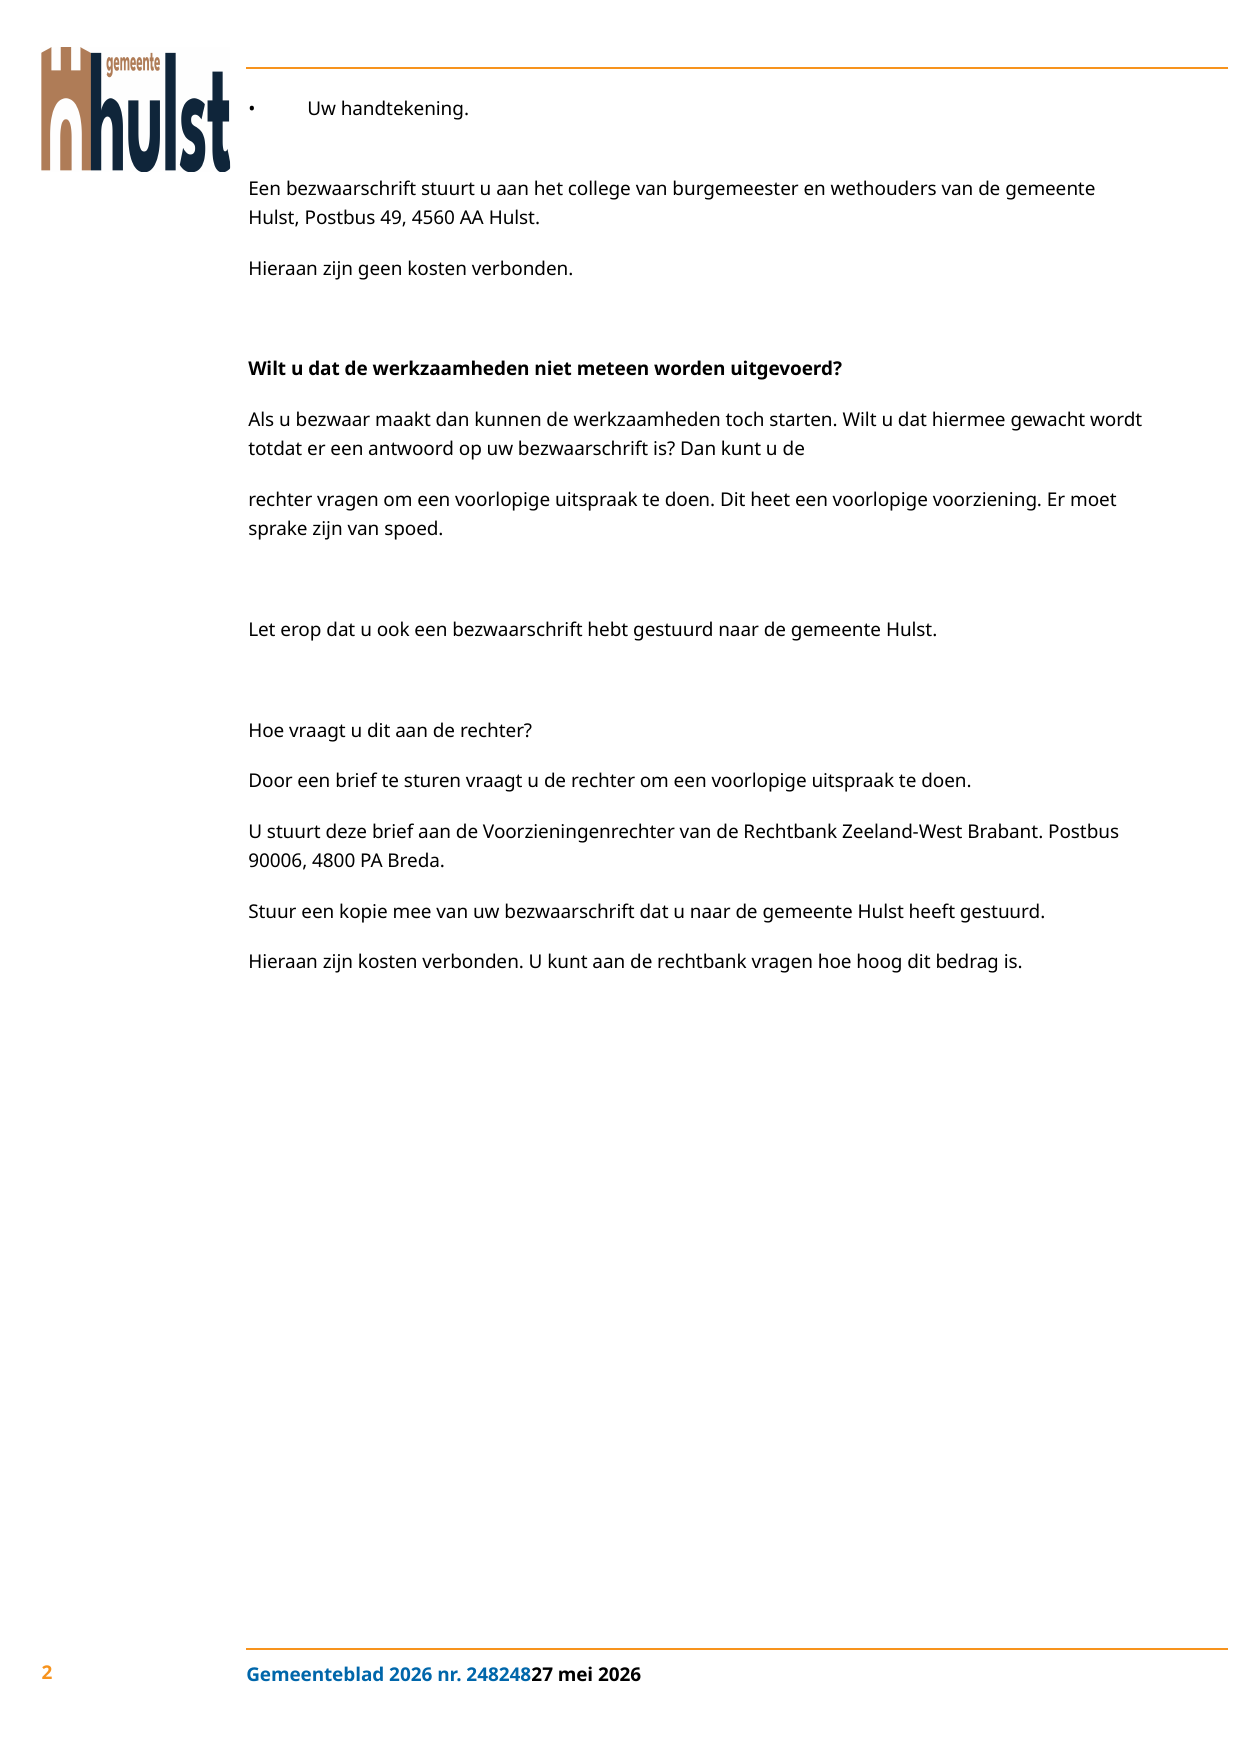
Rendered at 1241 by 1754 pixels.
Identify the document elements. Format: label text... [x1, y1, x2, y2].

list Uw handtekening. [248, 95, 1152, 121]
text Door een brief te sturen vraagt u de rechter om een voorlopige uitspraak te doen. [248, 768, 1152, 793]
text Wilt u dat de werkzaamheden niet meteen worden uitgevoerd? [248, 356, 1152, 381]
text rechter vragen om een voorlopige uitspraak te doen. Dit heet een voorlopige voorziening. Er moet sprake zijn van spoed. [248, 486, 1152, 541]
text Hieraan zijn kosten verbonden. U kunt aan de rechtbank vragen hoe hoog dit bedrag is. [248, 948, 1152, 974]
text Let erop dat u ook een bezwaarschrift hebt gestuurd naar de gemeente Hulst. [248, 616, 1152, 642]
text Hoe vraagt u dit aan de rechter? [248, 717, 1152, 743]
text Stuur een kopie mee van uw bezwaarschrift dat u naar de gemeente Hulst heeft gestuurd. [248, 898, 1152, 924]
picture [41, 47, 231, 172]
text Een bezwaarschrift stuurt u aan het college van burgemeester en wethouders van de gemeente Hulst, Postbus 49, 4560 AA Hulst. [248, 175, 1152, 230]
text Als u bezwaar maakt dan kunnen de werkzaamheden toch starten. Wilt u dat hiermee gewacht wordt totdat er een antwoord op uw bezwaarschrift is? Dan kunt u de [248, 406, 1152, 461]
text U stuurt deze brief aan de Voorzieningenrechter van de Rechtbank Zeeland-West Brabant. Postbus 90006, 4800 PA Breda. [248, 818, 1152, 873]
text Hieraan zijn geen kosten verbonden. [248, 255, 1152, 281]
